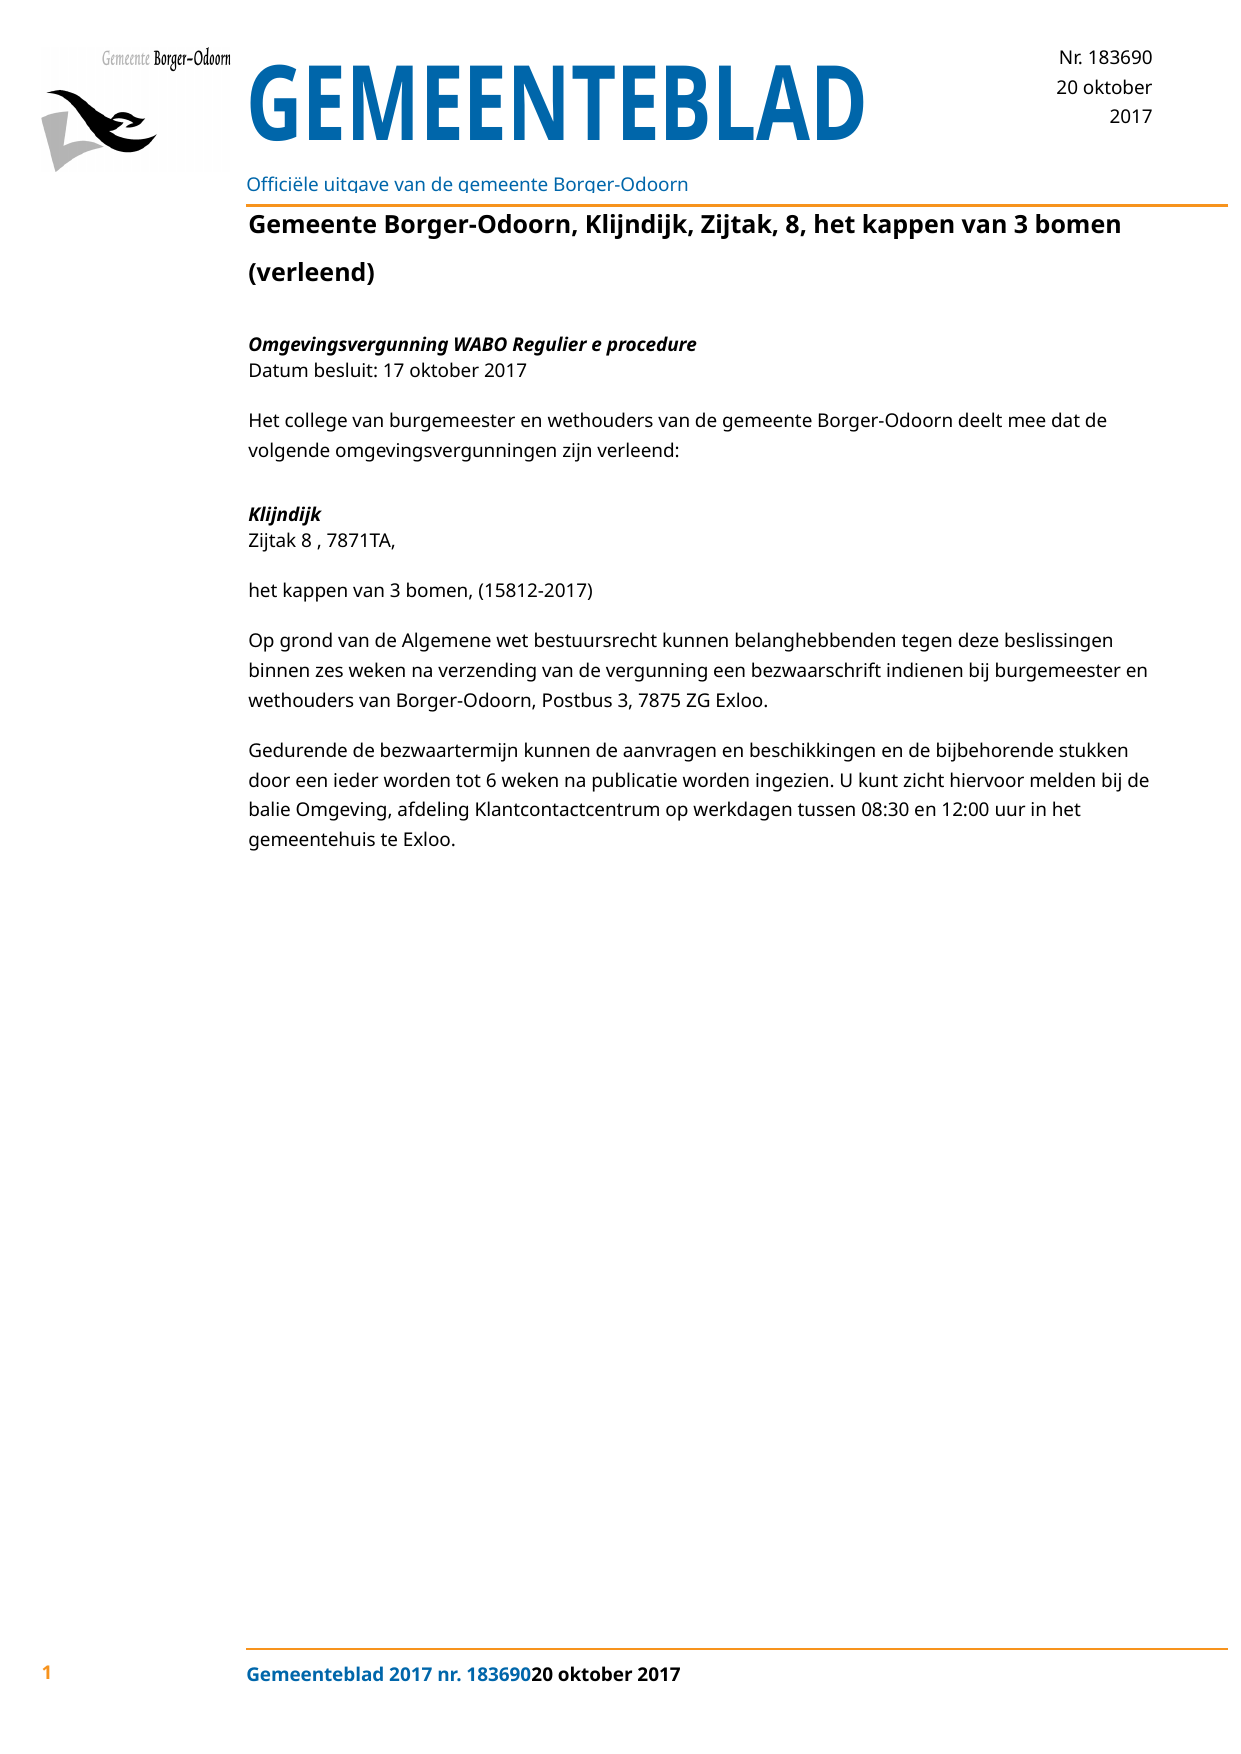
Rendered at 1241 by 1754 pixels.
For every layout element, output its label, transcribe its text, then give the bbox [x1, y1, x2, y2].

text Gedurende de bezwaartermijn kunnen de aanvragen en beschikkingen en de bijbehorende stukken door een ieder worden tot 6 weken na publicatie worden ingezien. U kunt zicht hiervoor melden bij de balie Omgeving, afdeling Klantcontactcentrum op werkdagen tussen 08:30 en 12:00 uur in het gemeentehuis te Exloo. [248, 737, 1152, 852]
text Gemeente Borger-Odoorn, Klijndijk, Zijtak, 8, het kappen van 3 bomen (verleend) [248, 207, 1152, 288]
text Zijtak 8 , 7871TA, [248, 527, 1152, 553]
picture [41, 47, 231, 172]
text Omgevingsvergunning WABO Regulier e procedure [248, 331, 1152, 357]
text Datum besluit: 17 oktober 2017 [248, 357, 1152, 383]
text Het college van burgemeester en wethouders van de gemeente Borger-Odoorn deelt mee dat de volgende omgevingsvergunningen zijn verleend: [248, 408, 1152, 463]
text Op grond van de Algemene wet bestuursrecht kunnen belanghebbenden tegen deze beslissingen binnen zes weken na verzending van de vergunning een bezwaarschrift indienen bij burgemeester en wethouders van Borger-Odoorn, Postbus 3, 7875 ZG Exloo. [248, 628, 1152, 713]
text het kappen van 3 bomen, (15812-2017) [248, 577, 1152, 603]
text Klijndijk [248, 501, 1152, 527]
